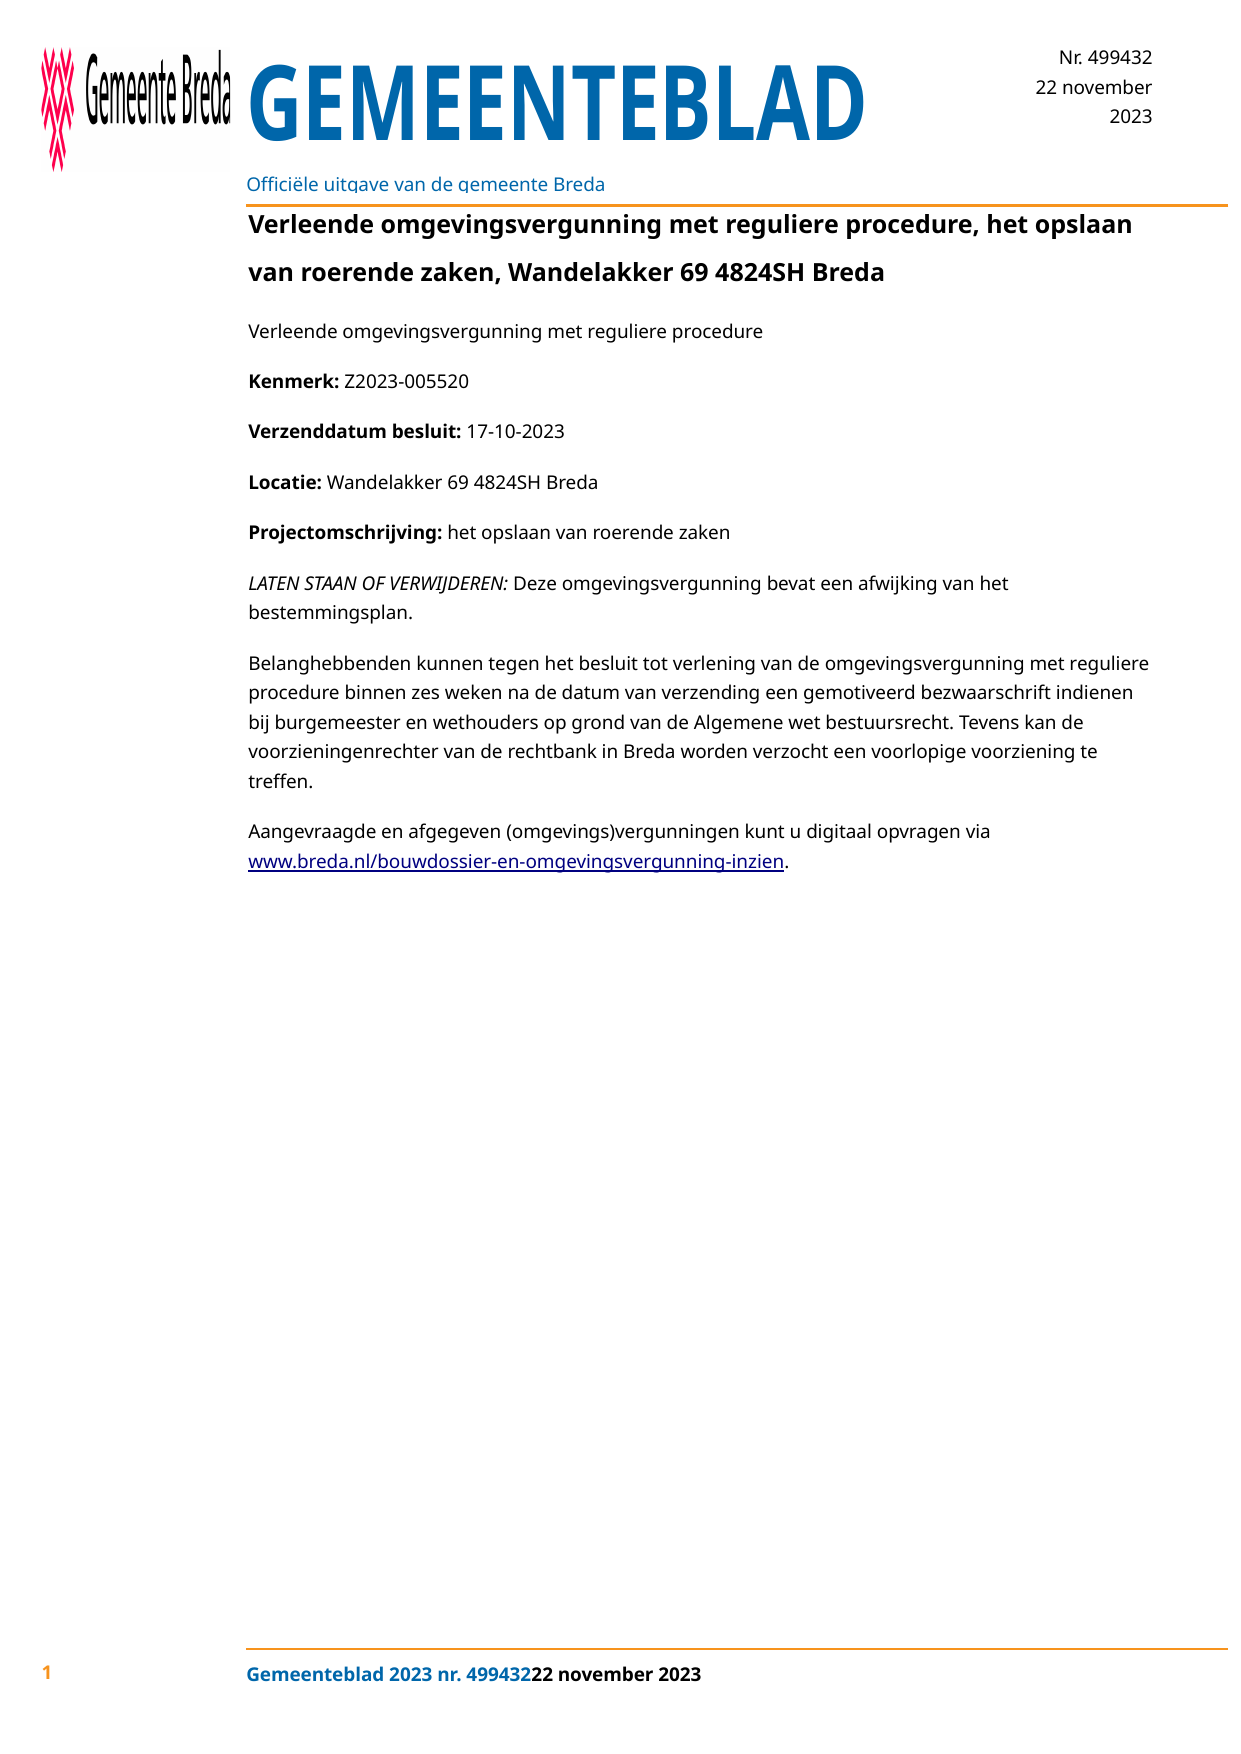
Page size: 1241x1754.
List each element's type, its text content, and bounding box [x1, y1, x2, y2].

text Verleende omgevingsvergunning met reguliere procedure [248, 318, 1152, 344]
text Verzenddatum besluit: 17-10-2023 [248, 419, 1152, 444]
picture [41, 47, 231, 172]
text LATEN STAAN OF VERWIJDEREN: Deze omgevingsvergunning bevat een afwijking van het bestemmingsplan. [248, 570, 1152, 625]
text Belanghebbenden kunnen tegen het besluit tot verlening van de omgevingsvergunning met reguliere procedure binnen zes weken na de datum van verzending een gemotiveerd bezwaarschrift indienen bij burgemeester en wethouders op grond van de Algemene wet bestuursrecht. Tevens kan de voorzieningenrechter van de rechtbank in Breda worden verzocht een voorlopige voorziening te treffen. [248, 650, 1152, 794]
text Locatie: Wandelakker 69 4824SH Breda [248, 469, 1152, 495]
text Aangevraagde en afgegeven (omgevings)vergunningen kunt u digitaal opvragen via www.breda.nl/bouwdossier-en-omgevingsvergunning-inzien. [248, 819, 1152, 874]
text Projectomschrijving: het opslaan van roerende zaken [248, 519, 1152, 545]
text Verleende omgevingsvergunning met reguliere procedure, het opslaan van roerende zaken, Wandelakker 69 4824SH Breda [248, 207, 1152, 288]
text Kenmerk: Z2023-005520 [248, 368, 1152, 394]
